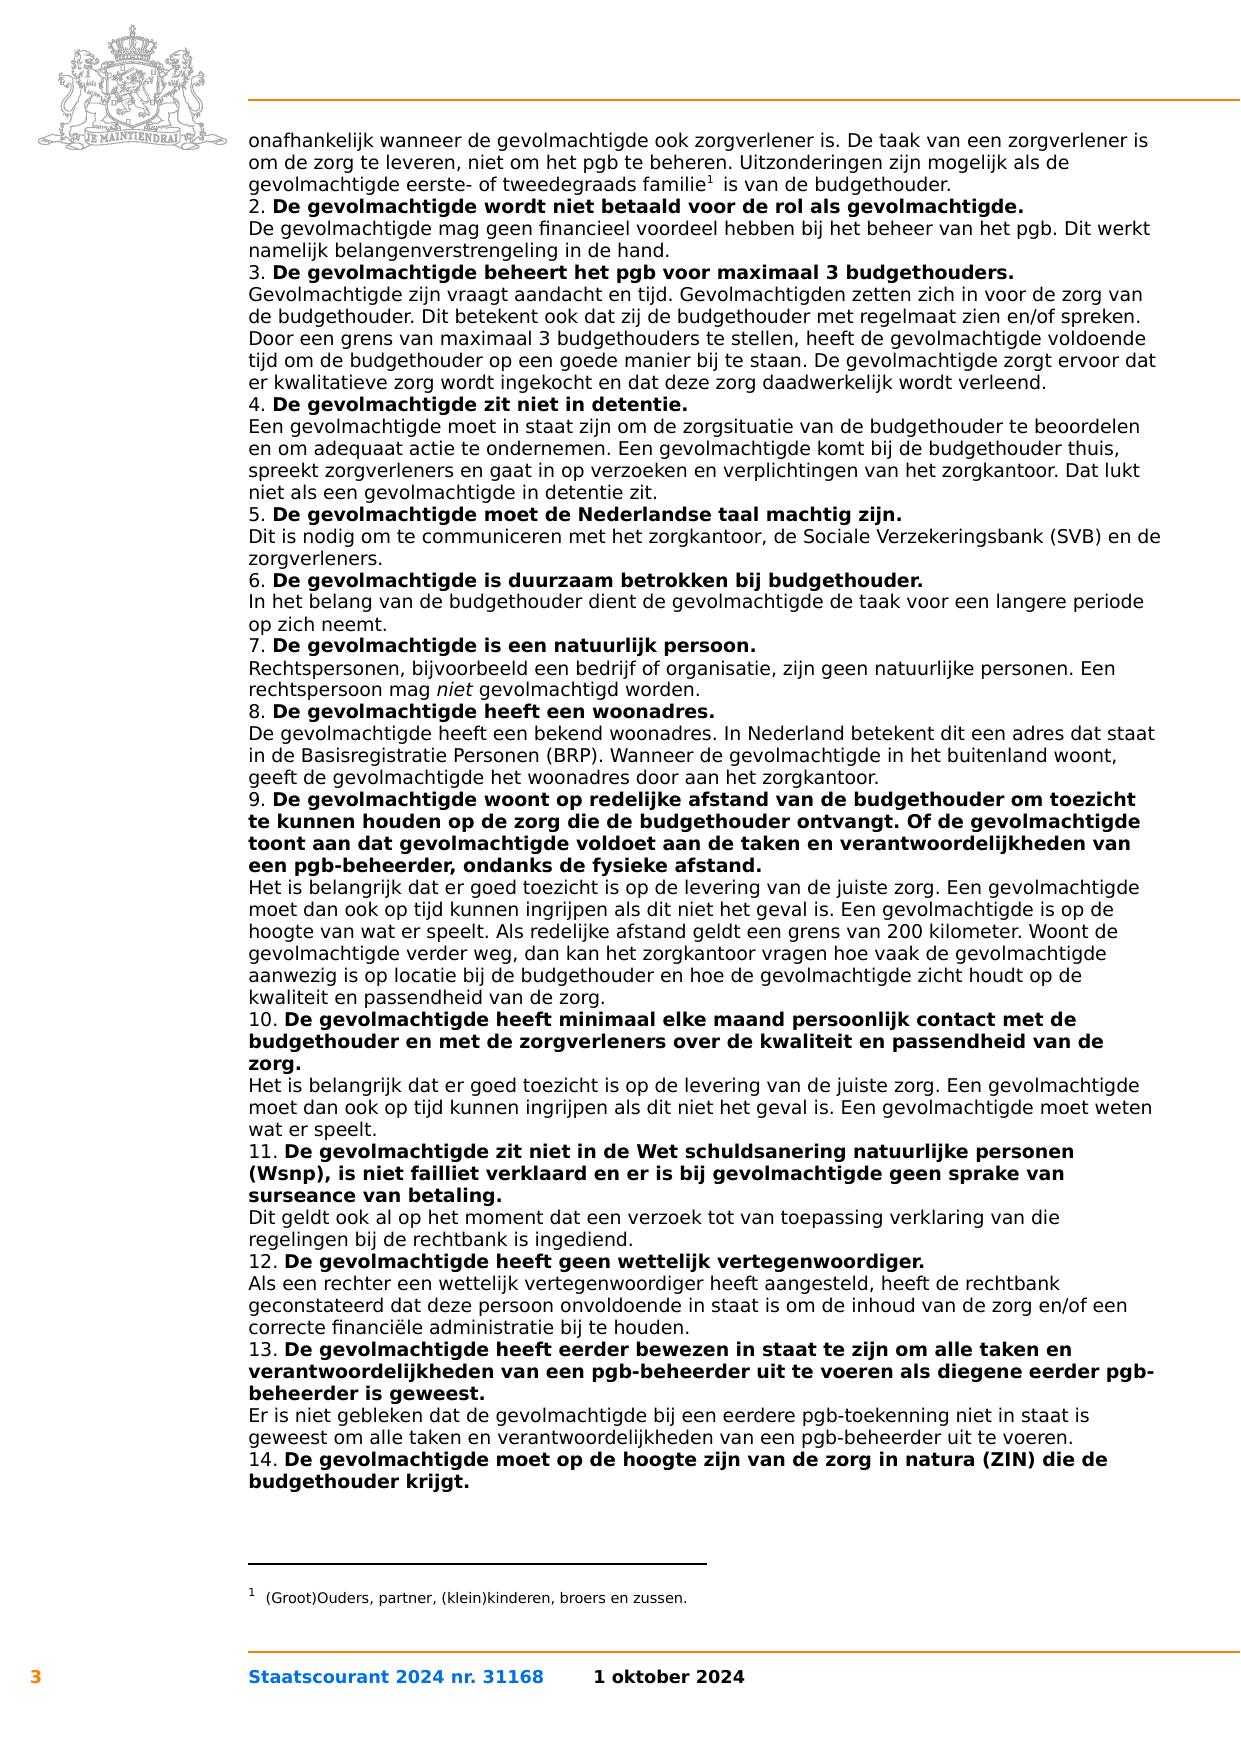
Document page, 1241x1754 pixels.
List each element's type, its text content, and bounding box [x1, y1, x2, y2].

text 9. De gevolmachtigde woont op redelijke afstand van de budgethouder om toezicht te kunnen houden op de zorg die de budgethouder ontvangt. Of de gevolmachtigde toont aan dat gevolmachtigde voldoet aan de taken en verantwoordelijkheden van een pgb-beheerder, ondanks de fysieke afstand. [248, 789, 1163, 877]
text Dit geldt ook al op het moment dat een verzoek tot van toepassing verklaring van die regelingen bij de rechtbank is ingediend. [248, 1207, 1163, 1251]
text 4. De gevolmachtigde zit niet in detentie. [248, 394, 1163, 416]
text Rechtspersonen, bijvoorbeeld een bedrijf of organisatie, zijn geen natuurlijke personen. Een rechtspersoon mag niet gevolmachtigd worden. [248, 657, 1163, 701]
text onafhankelijk wanneer de gevolmachtigde ook zorgverlener is. De taak van een zorgverlener is om de zorg te leveren, niet om het pgb te beheren. Uitzonderingen zijn mogelijk als de gevolmachtigde eerste- of tweedegraads familie is van de budgethouder. [248, 130, 1163, 196]
text Een gevolmachtigde moet in staat zijn om de zorgsituatie van de budgethouder te beoordelen en om adequaat actie te ondernemen. Een gevolmachtigde komt bij de budgethouder thuis, spreekt zorgverleners en gaat in op verzoeken en verplichtingen van het zorgkantoor. Dat lukt niet als een gevolmachtigde in detentie zit. [248, 416, 1163, 503]
text (Groot)Ouders, partner, (klein)kinderen, broers en zussen. [248, 1586, 1163, 1608]
text 2. De gevolmachtigde wordt niet betaald voor de rol als gevolmachtigde. [248, 196, 1163, 218]
text 14. De gevolmachtigde moet op de hoogte zijn van de zorg in natura (ZIN) die de budgethouder krijgt. [248, 1449, 1163, 1493]
text Dit is nodig om te communiceren met het zorgkantoor, de Sociale Verzekeringsbank (SVB) en de zorgverleners. [248, 526, 1163, 569]
text 3. De gevolmachtigde beheert het pgb voor maximaal 3 budgethouders. [248, 262, 1163, 284]
text Als een rechter een wettelijk vertegenwoordiger heeft aangesteld, heeft de rechtbank geconstateerd dat deze persoon onvoldoende in staat is om de inhoud van de zorg en/of een correcte financiële administratie bij te houden. [248, 1273, 1163, 1339]
text 8. De gevolmachtigde heeft een woonadres. [248, 701, 1163, 723]
text 5. De gevolmachtigde moet de Nederlandse taal machtig zijn. [248, 503, 1163, 526]
text 13. De gevolmachtigde heeft eerder bewezen in staat te zijn om alle taken en verantwoordelijkheden van een pgb-beheerder uit te voeren als diegene eerder pgb-beheerder is geweest. [248, 1339, 1163, 1405]
text Gevolmachtigde zijn vraagt aandacht en tijd. Gevolmachtigden zetten zich in voor de zorg van de budgethouder. Dit betekent ook dat zij de budgethouder met regelmaat zien en/of spreken. Door een grens van maximaal 3 budgethouders te stellen, heeft de gevolmachtigde voldoende tijd om de budgethouder op een goede manier bij te staan. De gevolmachtigde zorgt ervoor dat er kwalitatieve zorg wordt ingekocht en dat deze zorg daadwerkelijk wordt verleend. [248, 284, 1163, 394]
picture [38, 25, 227, 150]
text De gevolmachtigde mag geen financieel voordeel hebben bij het beheer van het pgb. Dit werkt namelijk belangenverstrengeling in de hand. [248, 218, 1163, 262]
text 11. De gevolmachtigde zit niet in de Wet schuldsanering natuurlijke personen (Wsnp), is niet failliet verklaard en er is bij gevolmachtigde geen sprake van surseance van betaling. [248, 1141, 1163, 1207]
text 12. De gevolmachtigde heeft geen wettelijk vertegenwoordiger. [248, 1251, 1163, 1273]
text 10. De gevolmachtigde heeft minimaal elke maand persoonlijk contact met de budgethouder en met de zorgverleners over de kwaliteit en passendheid van de zorg. [248, 1009, 1163, 1075]
text Het is belangrijk dat er goed toezicht is op de levering van de juiste zorg. Een gevolmachtigde moet dan ook op tijd kunnen ingrijpen als dit niet het geval is. Een gevolmachtigde is op de hoogte van wat er speelt. Als redelijke afstand geldt een grens van 200 kilometer. Woont de gevolmachtigde verder weg, dan kan het zorgkantoor vragen hoe vaak de gevolmachtigde aanwezig is op locatie bij de budgethouder en hoe de gevolmachtigde zicht houdt op de kwaliteit en passendheid van de zorg. [248, 877, 1163, 1009]
text De gevolmachtigde heeft een bekend woonadres. In Nederland betekent dit een adres dat staat in de Basisregistratie Personen (BRP). Wanneer de gevolmachtigde in het buitenland woont, geeft de gevolmachtigde het woonadres door aan het zorgkantoor. [248, 723, 1163, 789]
text In het belang van de budgethouder dient de gevolmachtigde de taak voor een langere periode op zich neemt. [248, 591, 1163, 635]
text Er is niet gebleken dat de gevolmachtigde bij een eerdere pgb-toekenning niet in staat is geweest om alle taken en verantwoordelijkheden van een pgb-beheerder uit te voeren. [248, 1405, 1163, 1449]
text Het is belangrijk dat er goed toezicht is op de levering van de juiste zorg. Een gevolmachtigde moet dan ook op tijd kunnen ingrijpen als dit niet het geval is. Een gevolmachtigde moet weten wat er speelt. [248, 1075, 1163, 1141]
text 6. De gevolmachtigde is duurzaam betrokken bij budgethouder. [248, 569, 1163, 591]
text 7. De gevolmachtigde is een natuurlijk persoon. [248, 635, 1163, 657]
